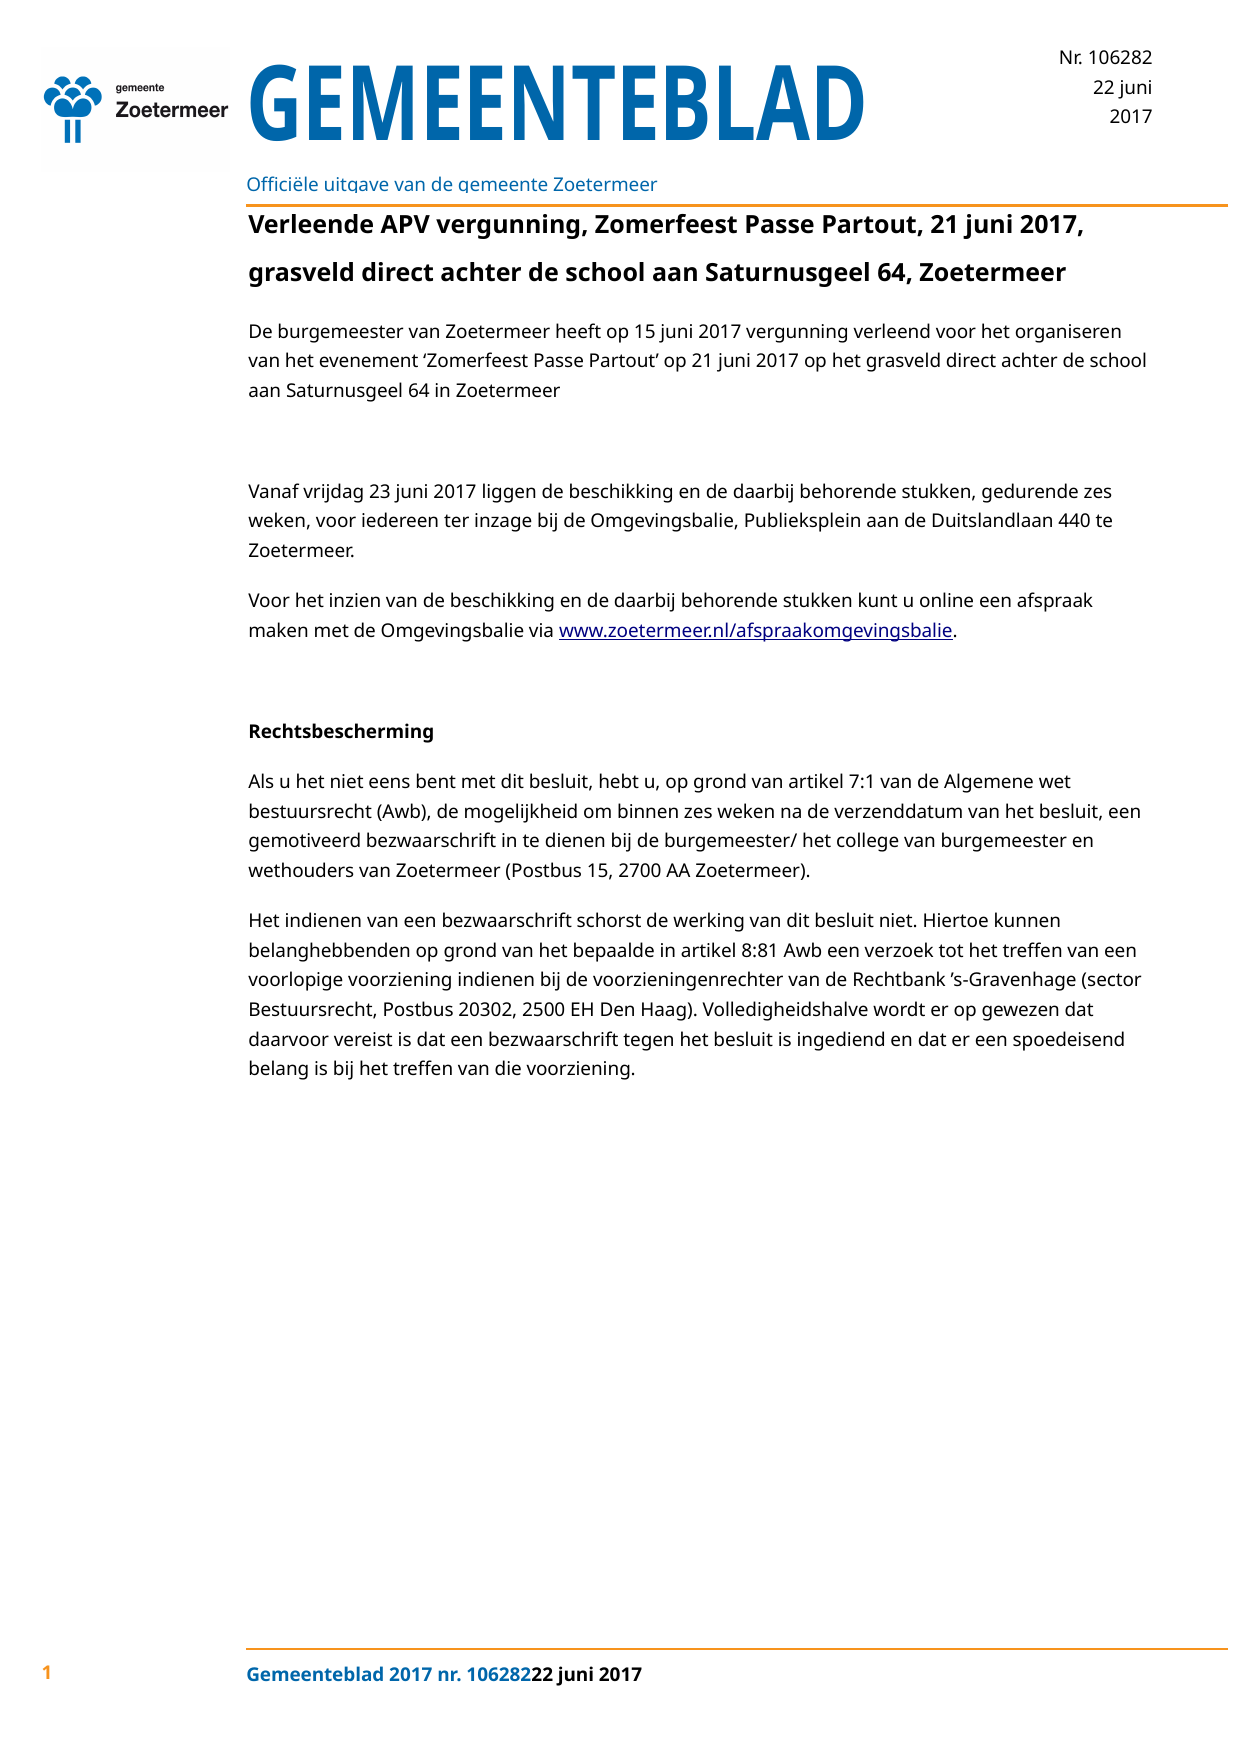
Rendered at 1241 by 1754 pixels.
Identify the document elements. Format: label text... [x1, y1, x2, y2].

text Als u het niet eens bent met dit besluit, hebt u, op grond van artikel 7:1 van de Algemene wet bestuursrecht (Awb), de mogelijkheid om binnen zes weken na de verzenddatum van het besluit, een gemotiveerd bezwaarschrift in te dienen bij de burgemeester/ het college van burgemeester en wethouders van Zoetermeer (Postbus 15, 2700 AA Zoetermeer). [248, 768, 1152, 883]
picture [41, 47, 231, 172]
text Vanaf vrijdag 23 juni 2017 liggen de beschikking en de daarbij behorende stukken, gedurende zes weken, voor iedereen ter inzage bij de Omgevingsbalie, Publieksplein aan de Duitslandlaan 440 te Zoetermeer. [248, 478, 1152, 563]
text Het indienen van een bezwaarschrift schorst de werking van dit besluit niet. Hiertoe kunnen belanghebbenden op grond van het bepaalde in artikel 8:81 Awb een verzoek tot het treffen van een voorlopige voorziening indienen bij de voorzieningenrechter van de Rechtbank ’s-Gravenhage (sector Bestuursrecht, Postbus 20302, 2500 EH Den Haag). Volledigheidshalve wordt er op gewezen dat daarvoor vereist is dat een bezwaarschrift tegen het besluit is ingediend en dat er een spoedeisend belang is bij het treffen van die voorziening. [248, 907, 1152, 1081]
text Voor het inzien van de beschikking en de daarbij behorende stukken kunt u online een afspraak maken met de Omgevingsbalie via www.zoetermeer.nl/afspraakomgevingsbalie. [248, 587, 1152, 643]
text Verleende APV vergunning, Zomerfeest Passe Partout, 21 juni 2017, grasveld direct achter de school aan Saturnusgeel 64, Zoetermeer [248, 207, 1152, 288]
text De burgemeester van Zoetermeer heeft op 15 juni 2017 vergunning verleend voor het organiseren van het evenement ‘Zomerfeest Passe Partout’ op 21 juni 2017 op het grasveld direct achter de school aan Saturnusgeel 64 in Zoetermeer [248, 318, 1152, 403]
text Rechtsbescherming [248, 718, 1152, 744]
